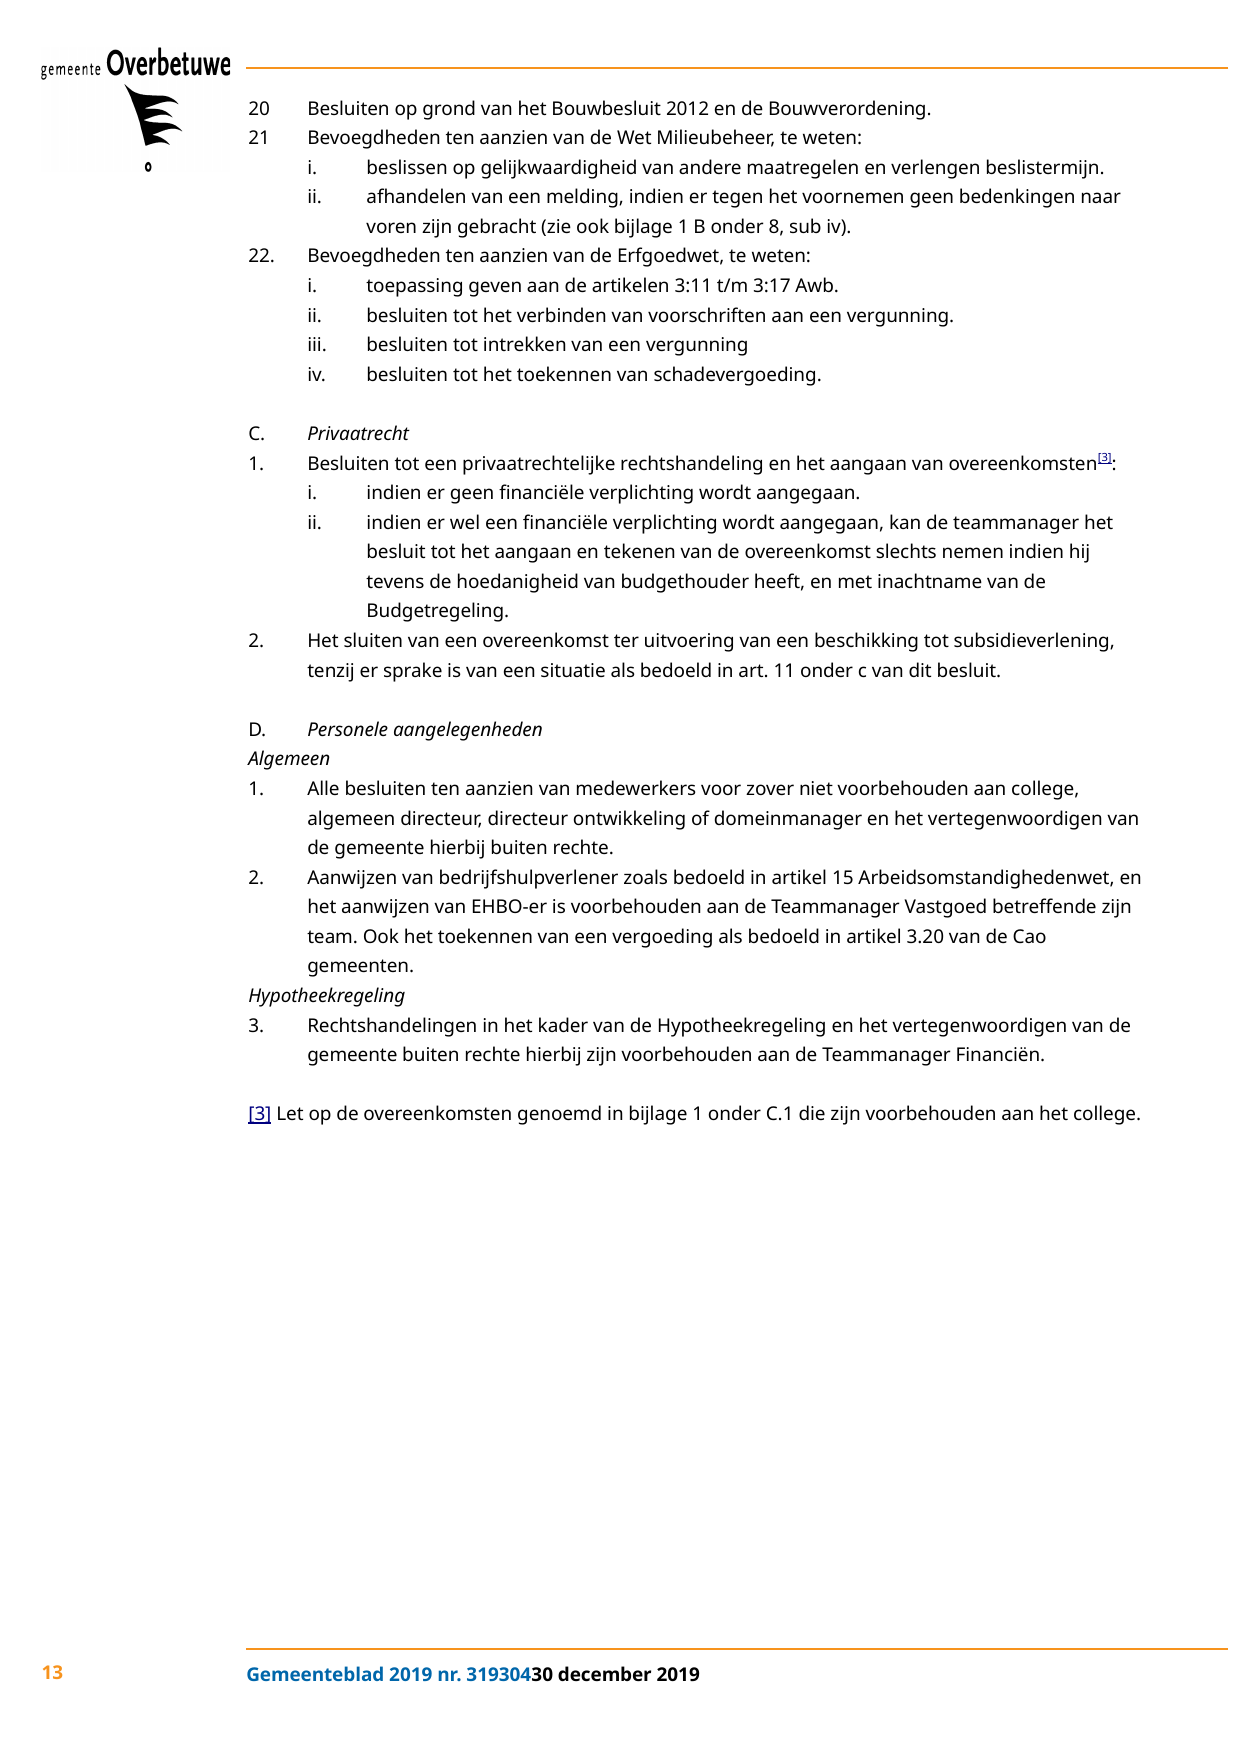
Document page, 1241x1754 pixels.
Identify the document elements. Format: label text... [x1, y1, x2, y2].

list afhandelen van een melding, indien er tegen het voornemen geen bedenkingen naar voren zijn gebracht (zie ook bijlage 1 B onder 8, sub iv). [307, 183, 1152, 239]
list indien er wel een financiële verplichting wordt aangegaan, kan de teammanager het besluit tot het aangaan en tekenen van de overeenkomst slechts nemen indien hij tevens de hoedanigheid van budgethouder heeft, en met inachtname van de Budgetregeling. [307, 509, 1152, 623]
list Het sluiten van een overeenkomst ter uitvoering van een beschikking tot subsidieverlening, tenzij er sprake is van een situatie als bedoeld in art. 11 onder c van dit besluit. [248, 627, 1152, 683]
list Bevoegdheden ten aanzien van de Wet Milieubeheer, te weten: [248, 124, 1152, 150]
text Algemeen [248, 746, 1152, 771]
picture [41, 47, 231, 172]
list indien er geen financiële verplichting wordt aangegaan. [307, 479, 1152, 505]
text [3] Let op de overeenkomsten genoemd in bijlage 1 onder C.1 die zijn voorbehouden aan het college. [248, 1101, 1152, 1126]
list Alle besluiten ten aanzien van medewerkers voor zover niet voorbehouden aan college, algemeen directeur, directeur ontwikkeling of domeinmanager en het vertegenwoordigen van de gemeente hierbij buiten rechte. [248, 775, 1152, 860]
list Besluiten tot een privaatrechtelijke rechtshandeling en het aangaan van overeenkomsten[3]: [248, 450, 1152, 476]
list besluiten tot intrekken van een vergunning [307, 331, 1152, 357]
list besluiten tot het toekennen van schadevergoeding. [307, 361, 1152, 387]
list Privaatrecht [248, 420, 1152, 446]
list besluiten tot het verbinden van voorschriften aan een vergunning. [307, 302, 1152, 328]
list Besluiten op grond van het Bouwbesluit 2012 en de Bouwverordening. [248, 95, 1152, 121]
list beslissen op gelijkwaardigheid van andere maatregelen en verlengen beslistermijn. [307, 154, 1152, 180]
list Personele aangelegenheden [248, 716, 1152, 742]
text Hypotheekregeling [248, 982, 1152, 1008]
list Rechtshandelingen in het kader van de Hypotheekregeling en het vertegenwoordigen van de gemeente buiten rechte hierbij zijn voorbehouden aan de Teammanager Financiën. [248, 1012, 1152, 1067]
list Aanwijzen van bedrijfshulpverlener zoals bedoeld in artikel 15 Arbeidsomstandighedenwet, en het aanwijzen van EHBO-er is voorbehouden aan de Teammanager Vastgoed betreffende zijn team. Ook het toekennen van een vergoeding als bedoeld in artikel 3.20 van de Cao gemeenten. [248, 864, 1152, 978]
list Bevoegdheden ten aanzien van de Erfgoedwet, te weten: [248, 243, 1152, 268]
list toepassing geven aan de artikelen 3:11 t/m 3:17 Awb. [307, 272, 1152, 298]
